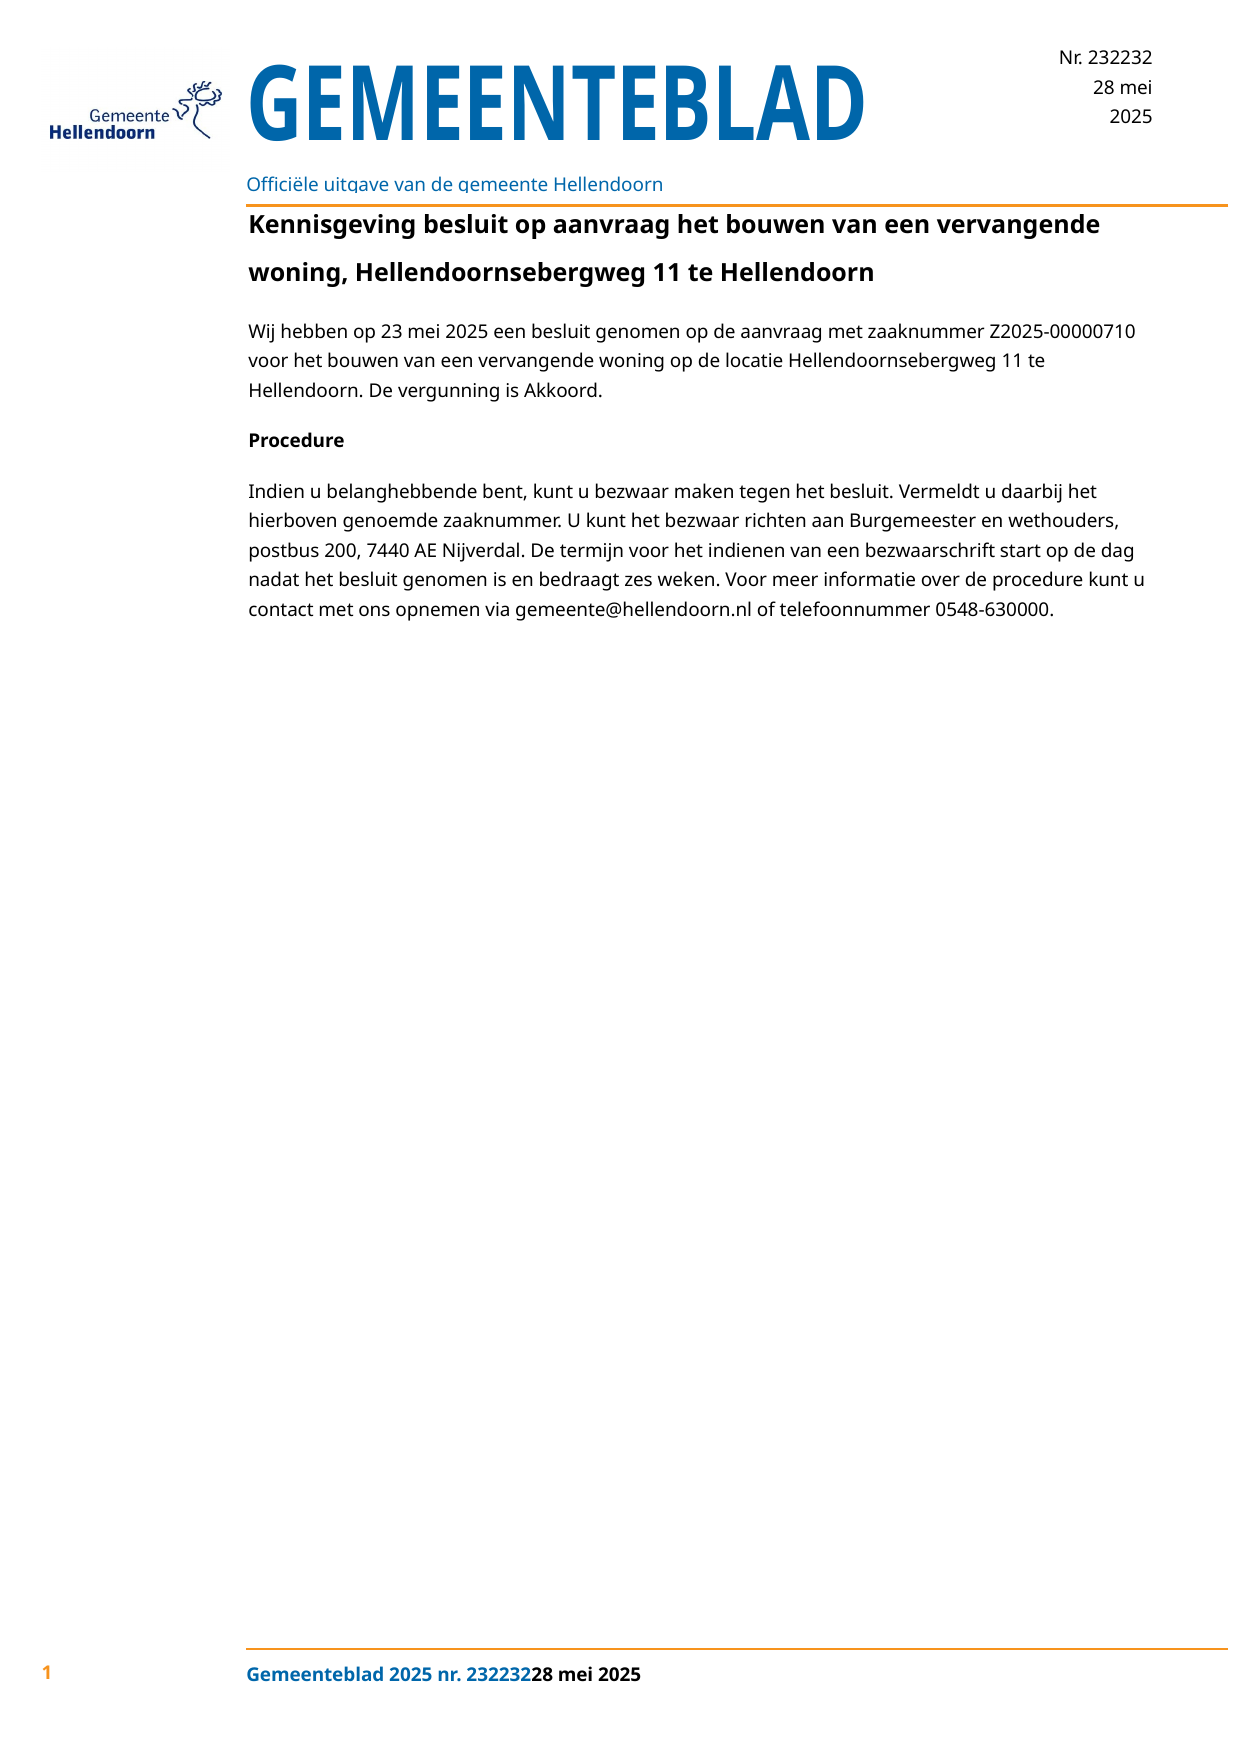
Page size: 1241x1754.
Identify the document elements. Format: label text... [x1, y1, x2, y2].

picture [41, 47, 231, 172]
text Procedure [248, 427, 1152, 453]
text Wij hebben op 23 mei 2025 een besluit genomen op de aanvraag met zaaknummer Z2025-00000710 voor het bouwen van een vervangende woning op de locatie Hellendoornsebergweg 11 te Hellendoorn. De vergunning is Akkoord. [248, 318, 1152, 403]
text Indien u belanghebbende bent, kunt u bezwaar maken tegen het besluit. Vermeldt u daarbij het hierboven genoemde zaaknummer. U kunt het bezwaar richten aan Burgemeester en wethouders, postbus 200, 7440 AE Nijverdal. De termijn voor het indienen van een bezwaarschrift start op de dag nadat het besluit genomen is en bedraagt zes weken. Voor meer informatie over de procedure kunt u contact met ons opnemen via gemeente@hellendoorn.nl of telefoonnummer 0548-630000. [248, 478, 1152, 622]
text Kennisgeving besluit op aanvraag het bouwen van een vervangende woning, Hellendoornsebergweg 11 te Hellendoorn [248, 207, 1152, 288]
